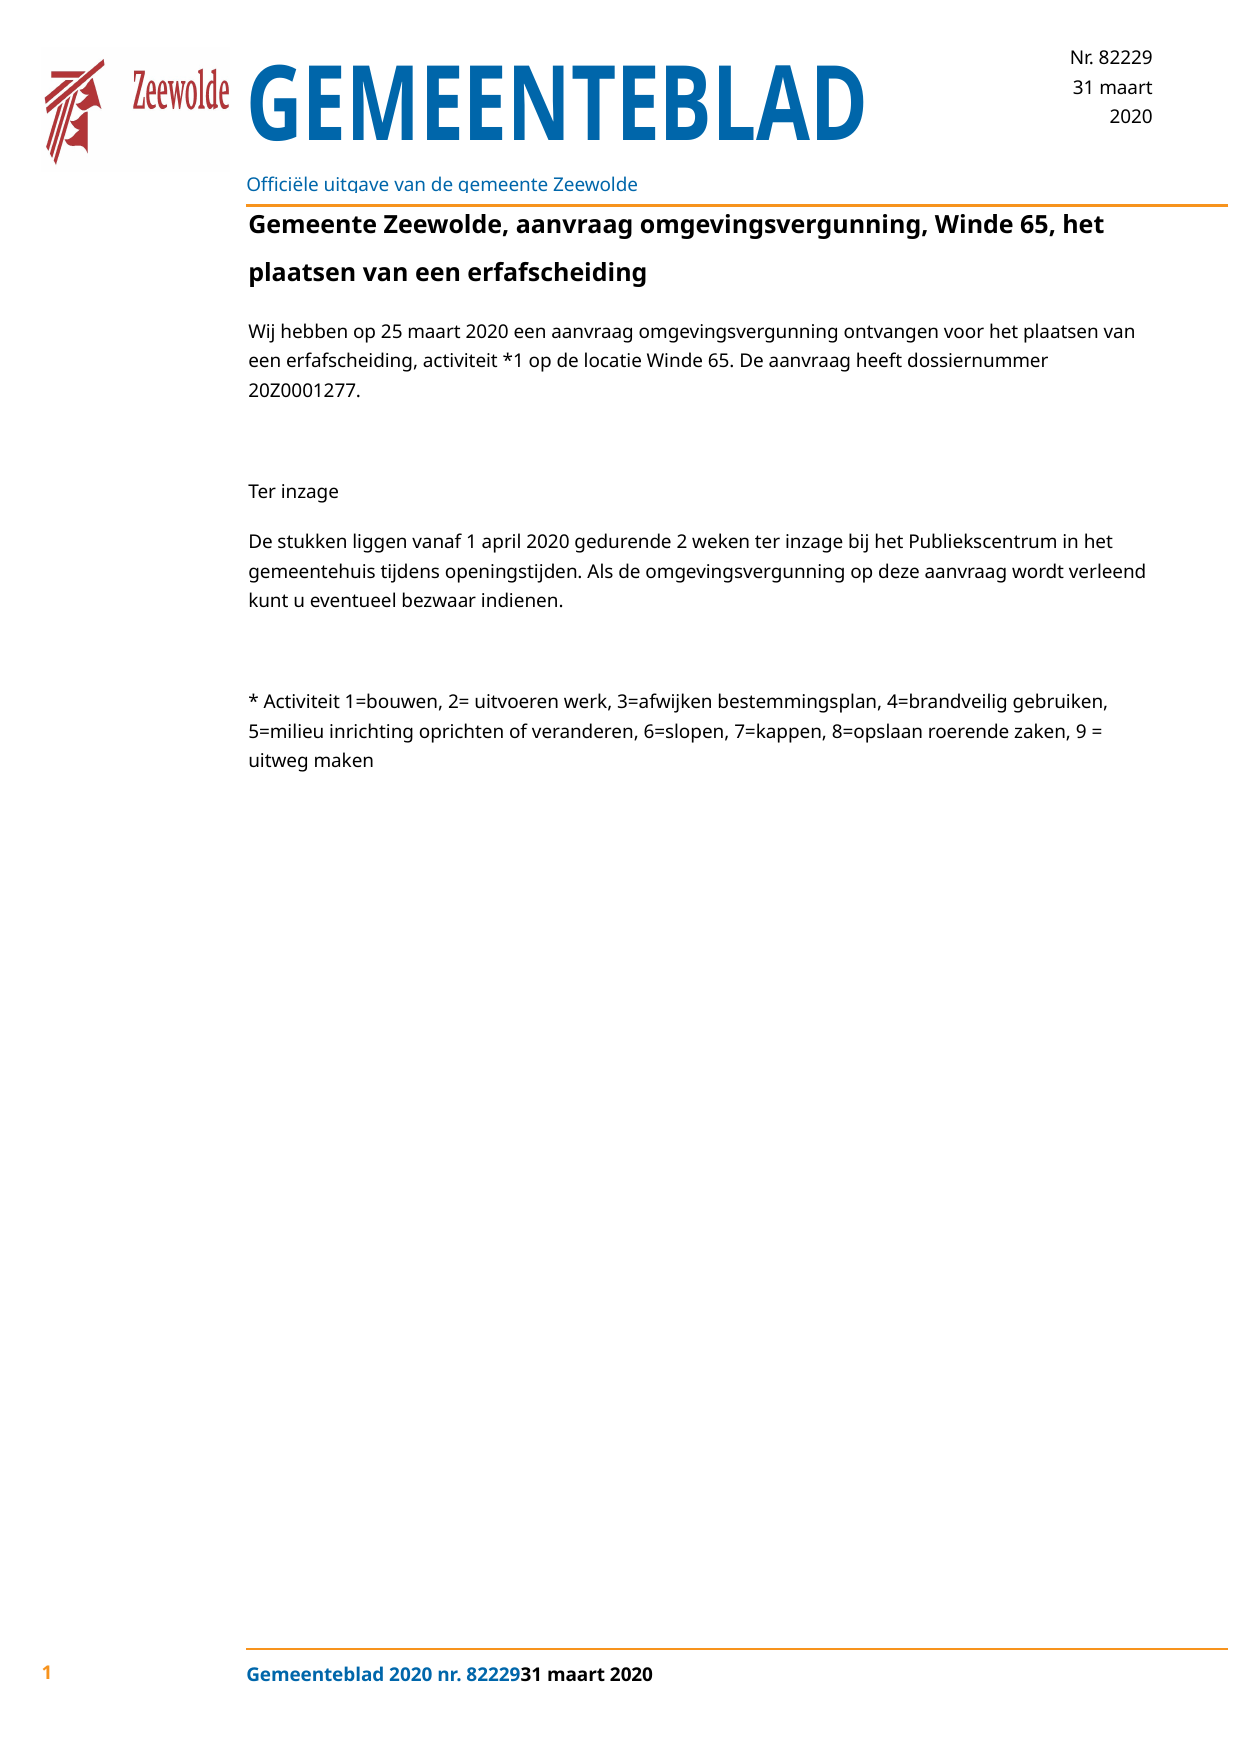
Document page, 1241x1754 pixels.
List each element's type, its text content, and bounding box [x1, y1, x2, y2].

text * Activiteit 1=bouwen, 2= uitvoeren werk, 3=afwijken bestemmingsplan, 4=brandveilig gebruiken, 5=milieu inrichting oprichten of veranderen, 6=slopen, 7=kappen, 8=opslaan roerende zaken, 9 = uitweg maken [248, 688, 1152, 773]
text Gemeente Zeewolde, aanvraag omgevingsvergunning, Winde 65, het plaatsen van een erfafscheiding [248, 207, 1152, 288]
text Wij hebben op 25 maart 2020 een aanvraag omgevingsvergunning ontvangen voor het plaatsen van een erfafscheiding, activiteit *1 op de locatie Winde 65. De aanvraag heeft dossiernummer 20Z0001277. [248, 318, 1152, 403]
picture [41, 47, 231, 172]
text De stukken liggen vanaf 1 april 2020 gedurende 2 weken ter inzage bij het Publiekscentrum in het gemeentehuis tijdens openingstijden. Als de omgevingsvergunning op deze aanvraag wordt verleend kunt u eventueel bezwaar indienen. [248, 528, 1152, 613]
text Ter inzage [248, 478, 1152, 504]
